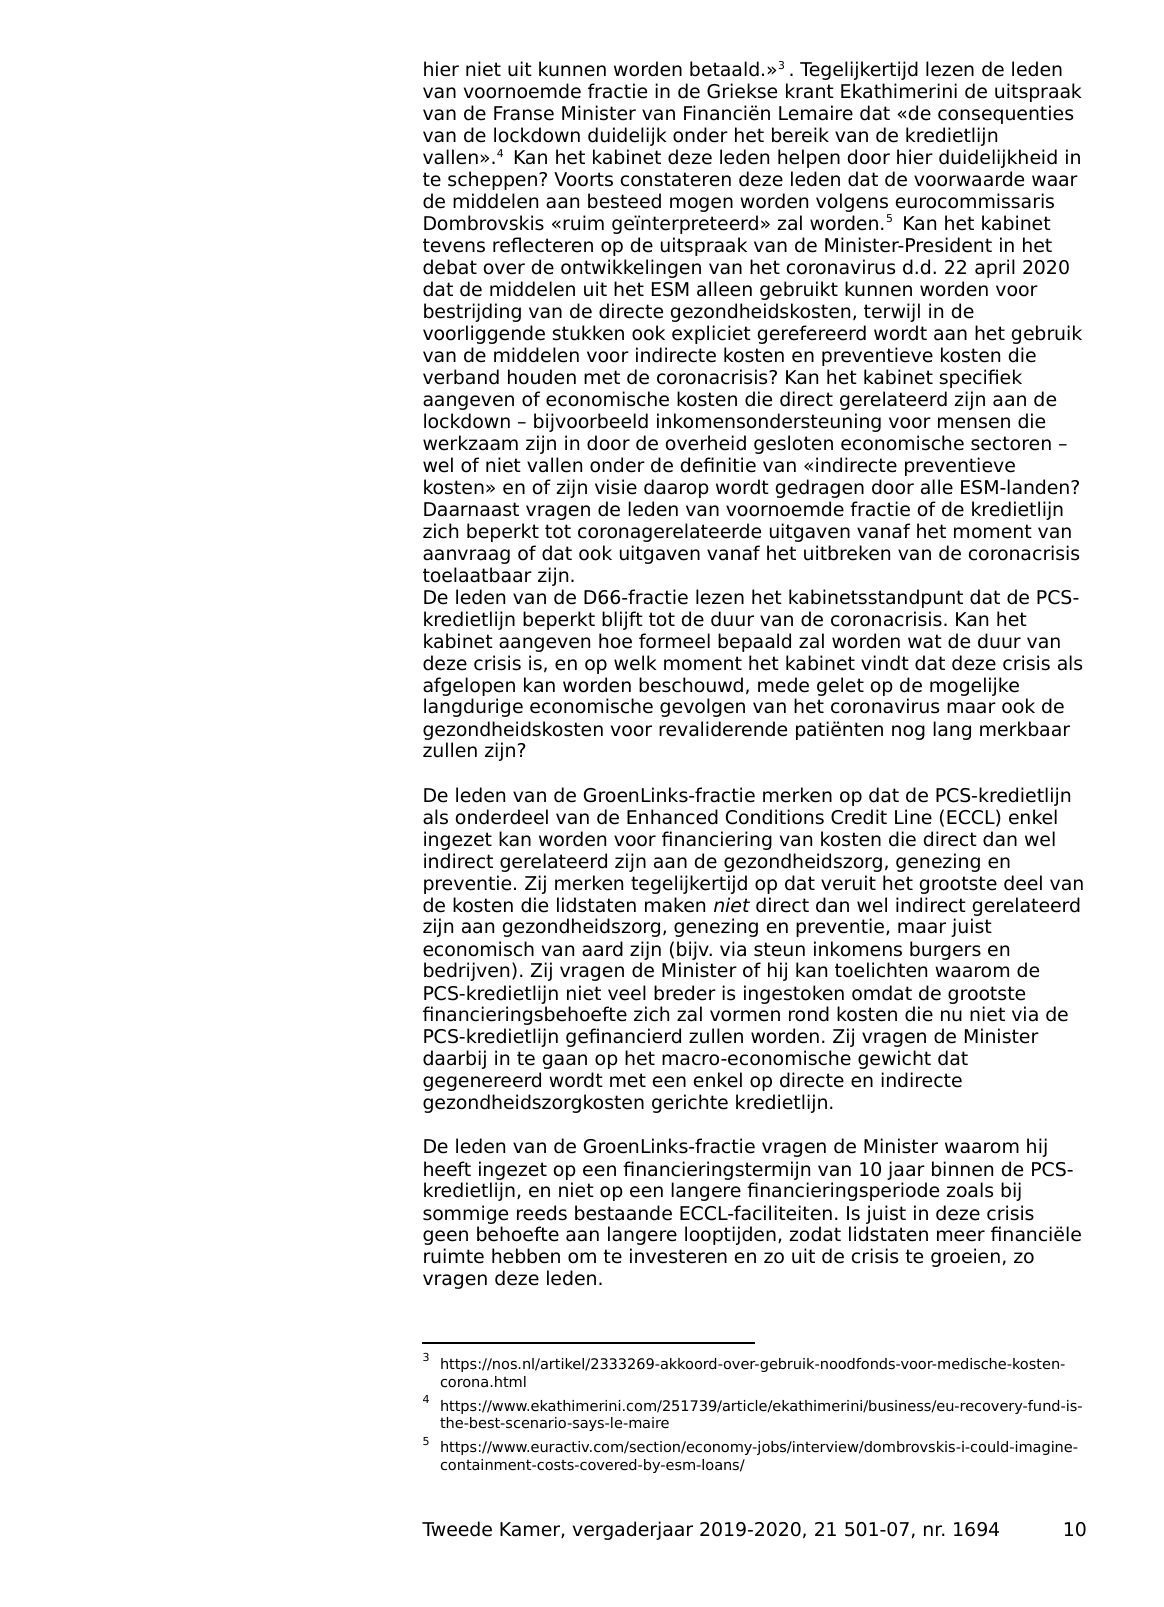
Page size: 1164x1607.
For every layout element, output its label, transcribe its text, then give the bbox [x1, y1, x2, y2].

text De leden van de GroenLinks-fractie vragen de Minister waarom hij heeft ingezet op een financieringstermijn van 10 jaar binnen de PCS-kredietlijn, en niet op een langere financieringsperiode zoals bij sommige reeds bestaande ECCL-faciliteiten. Is juist in deze crisis geen behoefte aan langere looptijden, zodat lidstaten meer financiële ruimte hebben om te investeren en zo uit de crisis te groeien, zo vragen deze leden. [422, 1136, 1087, 1290]
text https://nos.nl/artikel/2333269-akkoord-over-gebruik-noodfonds-voor-medische-kosten-corona.html [422, 1352, 1087, 1391]
text De leden van de D66-fractie lezen het kabinetsstandpunt dat de PCS-kredietlijn beperkt blijft tot de duur van de coronacrisis. Kan het kabinet aangeven hoe formeel bepaald zal worden wat de duur van deze crisis is, en op welk moment het kabinet vindt dat deze crisis als afgelopen kan worden beschouwd, mede gelet op de mogelijke langdurige economische gevolgen van het coronavirus maar ook de gezondheidskosten voor revaliderende patiënten nog lang merkbaar zullen zijn? [422, 587, 1087, 762]
text De leden van de GroenLinks-fractie merken op dat de PCS-kredietlijn als onderdeel van de Enhanced Conditions Credit Line (ECCL) enkel ingezet kan worden voor financiering van kosten die direct dan wel indirect gerelateerd zijn aan de gezondheidszorg, genezing en preventie. Zij merken tegelijkertijd op dat veruit het grootste deel van de kosten die lidstaten maken niet direct dan wel indirect gerelateerd zijn aan gezondheidszorg, genezing en preventie, maar juist economisch van aard zijn (bijv. via steun inkomens burgers en bedrijven). Zij vragen de Minister of hij kan toelichten waarom de PCS-kredietlijn niet veel breder is ingestoken omdat de grootste financieringsbehoefte zich zal vormen rond kosten die nu niet via de PCS-kredietlijn gefinancierd zullen worden. Zij vragen de Minister daarbij in te gaan op het macro-economische gewicht dat gegenereerd wordt met een enkel op directe en indirecte gezondheidszorgkosten gerichte kredietlijn. [422, 784, 1087, 1114]
text Daarnaast vragen de leden van voornoemde fractie of de kredietlijn zich beperkt tot coronagerelateerde uitgaven vanaf het moment van aanvraag of dat ook uitgaven vanaf het uitbreken van de coronacrisis toelaatbaar zijn. [422, 499, 1087, 587]
text hier niet uit kunnen worden betaald.». Tegelijkertijd lezen de leden van voornoemde fractie in de Griekse krant Ekathimerini de uitspraak van de Franse Minister van Financiën Lemaire dat «de consequenties van de lockdown duidelijk onder het bereik van de kredietlijn vallen». Kan het kabinet deze leden helpen door hier duidelijkheid in te scheppen? Voorts constateren deze leden dat de voorwaarde waar de middelen aan besteed mogen worden volgens eurocommissaris Dombrovskis «ruim geïnterpreteerd» zal worden. Kan het kabinet tevens reflecteren op de uitspraak van de Minister-President in het debat over de ontwikkelingen van het coronavirus d.d. 22 april 2020 dat de middelen uit het ESM alleen gebruikt kunnen worden voor bestrijding van de directe gezondheidskosten, terwijl in de voorliggende stukken ook expliciet gerefereerd wordt aan het gebruik van de middelen voor indirecte kosten en preventieve kosten die verband houden met de coronacrisis? Kan het kabinet specifiek aangeven of economische kosten die direct gerelateerd zijn aan de lockdown – bijvoorbeeld inkomensondersteuning voor mensen die werkzaam zijn in door de overheid gesloten economische sectoren – wel of niet vallen onder de definitie van «indirecte preventieve kosten» en of zijn visie daarop wordt gedragen door alle ESM-landen? [422, 59, 1087, 499]
text https://www.ekathimerini.com/251739/article/ekathimerini/business/eu-recovery-fund-is-the-best-scenario-says-le-maire [422, 1393, 1087, 1432]
text https://www.euractiv.com/section/economy-jobs/interview/dombrovskis-i-could-imagine-containment-costs-covered-by-esm-loans/ [422, 1435, 1087, 1474]
